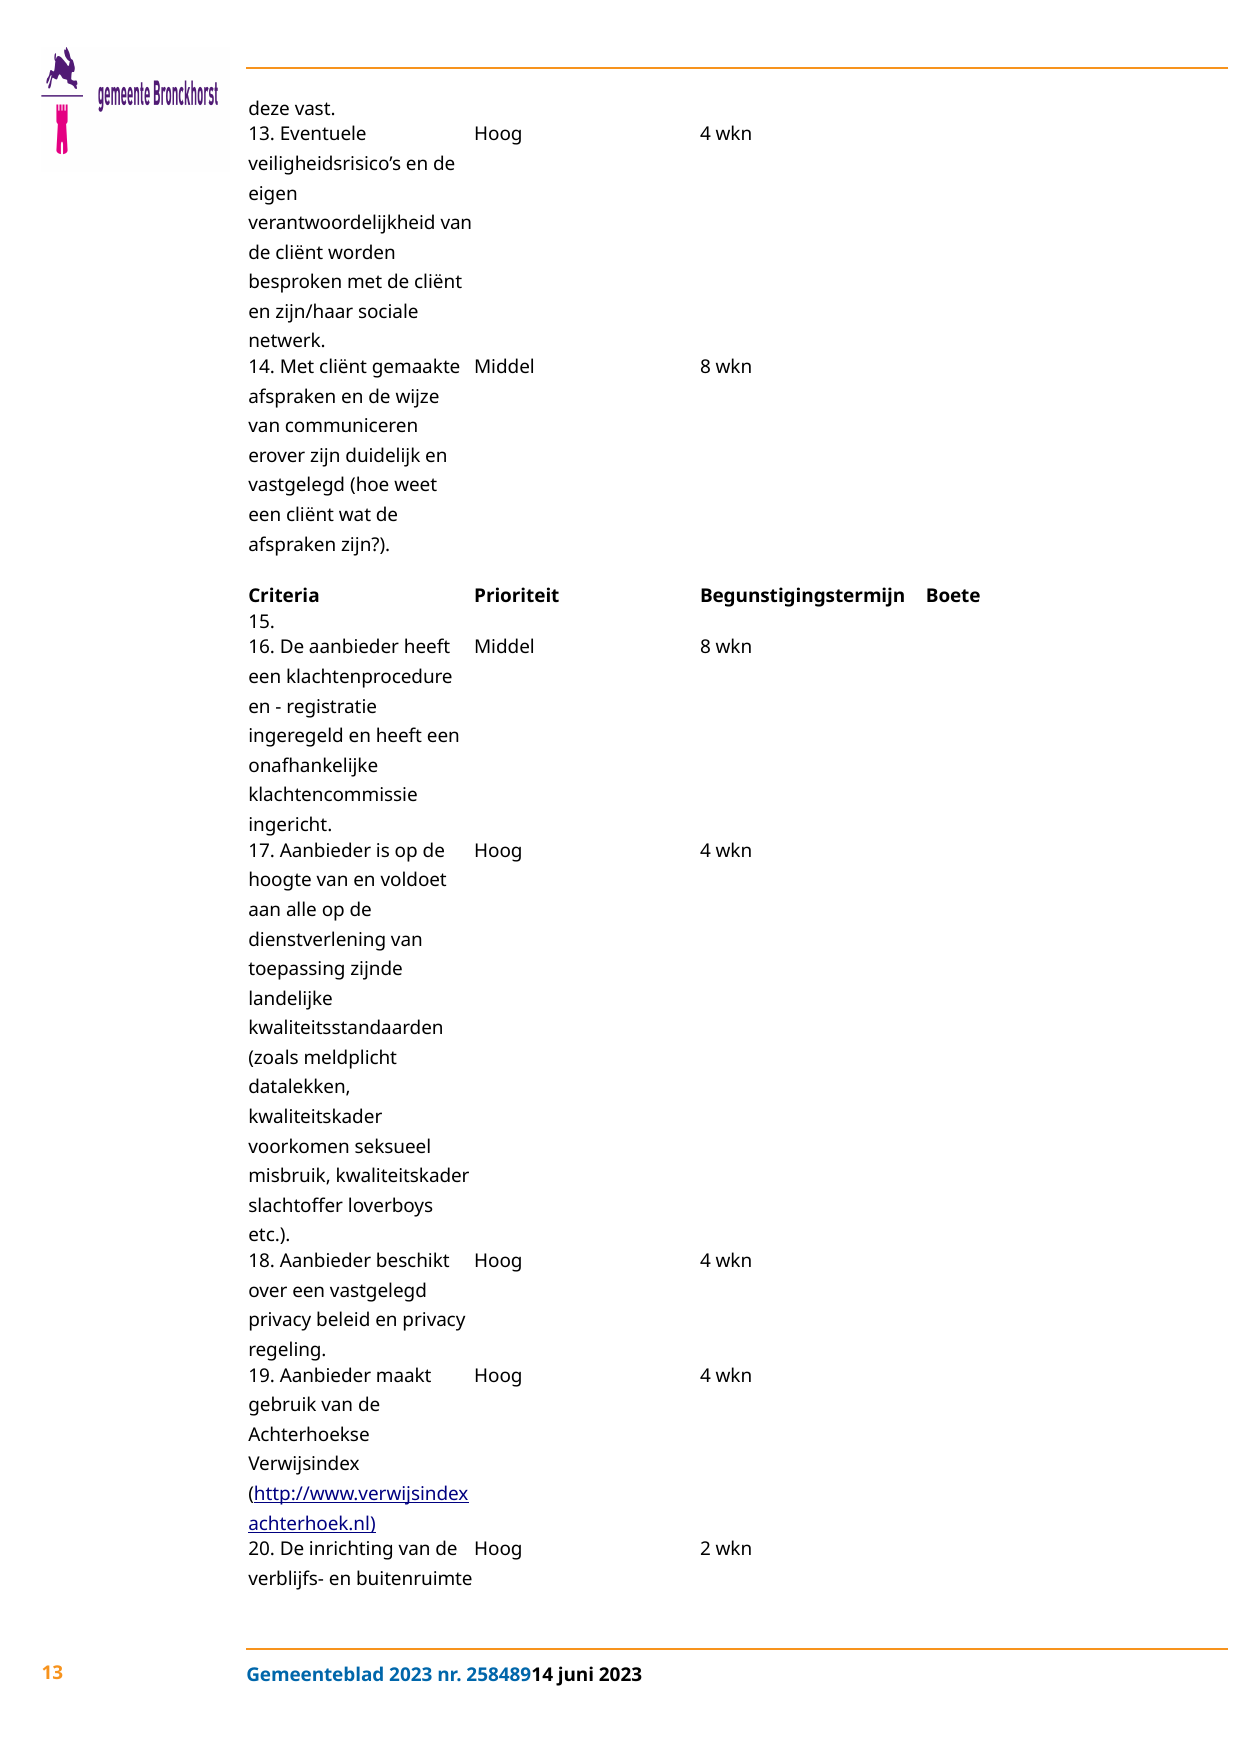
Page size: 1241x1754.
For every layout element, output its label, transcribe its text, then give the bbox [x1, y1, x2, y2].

table_cell 2 wkn [700, 1535, 926, 1591]
table_cell [700, 557, 926, 582]
picture [41, 47, 231, 172]
table_cell 14. Met cliënt gemaakte afspraken en de wijze van communiceren erover zijn duidelijk en vastgelegd (hoe weet een cliënt wat de afspraken zijn?). [248, 353, 474, 557]
table_cell 20. De inrichting van de verblijfs- en buitenruimte [248, 1535, 474, 1591]
table_cell [474, 95, 700, 121]
table_cell 4 wkn [700, 1362, 926, 1535]
table_cell [926, 837, 1152, 1247]
table_cell Hoog [474, 1247, 700, 1362]
table_cell [926, 1247, 1152, 1362]
table_cell [474, 608, 700, 634]
table_cell [926, 1362, 1152, 1535]
table_cell Begunstigingstermijn [700, 582, 926, 608]
table_cell Hoog [474, 1362, 700, 1535]
table_cell [926, 634, 1152, 837]
table_cell Hoog [474, 837, 700, 1247]
table_cell [926, 1535, 1152, 1591]
table_cell Prioriteit [474, 582, 700, 608]
table_cell Hoog [474, 121, 700, 353]
table_cell Hoog [474, 1535, 700, 1591]
table_cell Criteria [248, 582, 474, 608]
table_cell 18. Aanbieder beschikt over een vastgelegd privacy beleid en privacy regeling. [248, 1247, 474, 1362]
table_cell 13. Eventuele veiligheidsrisico’s en de eigen verantwoordelijkheid van de cliënt worden besproken met de cliënt en zijn/haar sociale netwerk. [248, 121, 474, 353]
table_cell [926, 95, 1152, 121]
table_cell [926, 121, 1152, 353]
table_cell 8 wkn [700, 353, 926, 557]
table_cell 19. Aanbieder maakt gebruik van de Achterhoekse Verwijsindex (http://www.verwijsindexachterhoek.nl) [248, 1362, 474, 1535]
table_cell Middel [474, 353, 700, 557]
table_cell 4 wkn [700, 121, 926, 353]
table_cell [474, 557, 700, 582]
table_cell [926, 608, 1152, 634]
table_cell 8 wkn [700, 634, 926, 837]
table_cell 4 wkn [700, 1247, 926, 1362]
table_cell 17. Aanbieder is op de hoogte van en voldoet aan alle op de dienstverlening van toepassing zijnde landelijke kwaliteitsstandaarden (zoals meldplicht datalekken, kwaliteitskader voorkomen seksueel misbruik, kwaliteitskader slachtoffer loverboys etc.). [248, 837, 474, 1247]
table_cell Middel [474, 634, 700, 837]
table_cell [700, 608, 926, 634]
table_cell [248, 557, 474, 582]
table_cell 16. De aanbieder heeft een klachtenprocedure en - registratie ingeregeld en heeft een onafhankelijke klachtencommissie ingericht. [248, 634, 474, 837]
table_cell 4 wkn [700, 837, 926, 1247]
table_cell [700, 95, 926, 121]
table_cell Boete [926, 582, 1152, 608]
table_cell deze vast. [248, 95, 474, 121]
table_cell [926, 353, 1152, 557]
table_cell [926, 557, 1152, 582]
table_cell 15. [248, 608, 474, 634]
